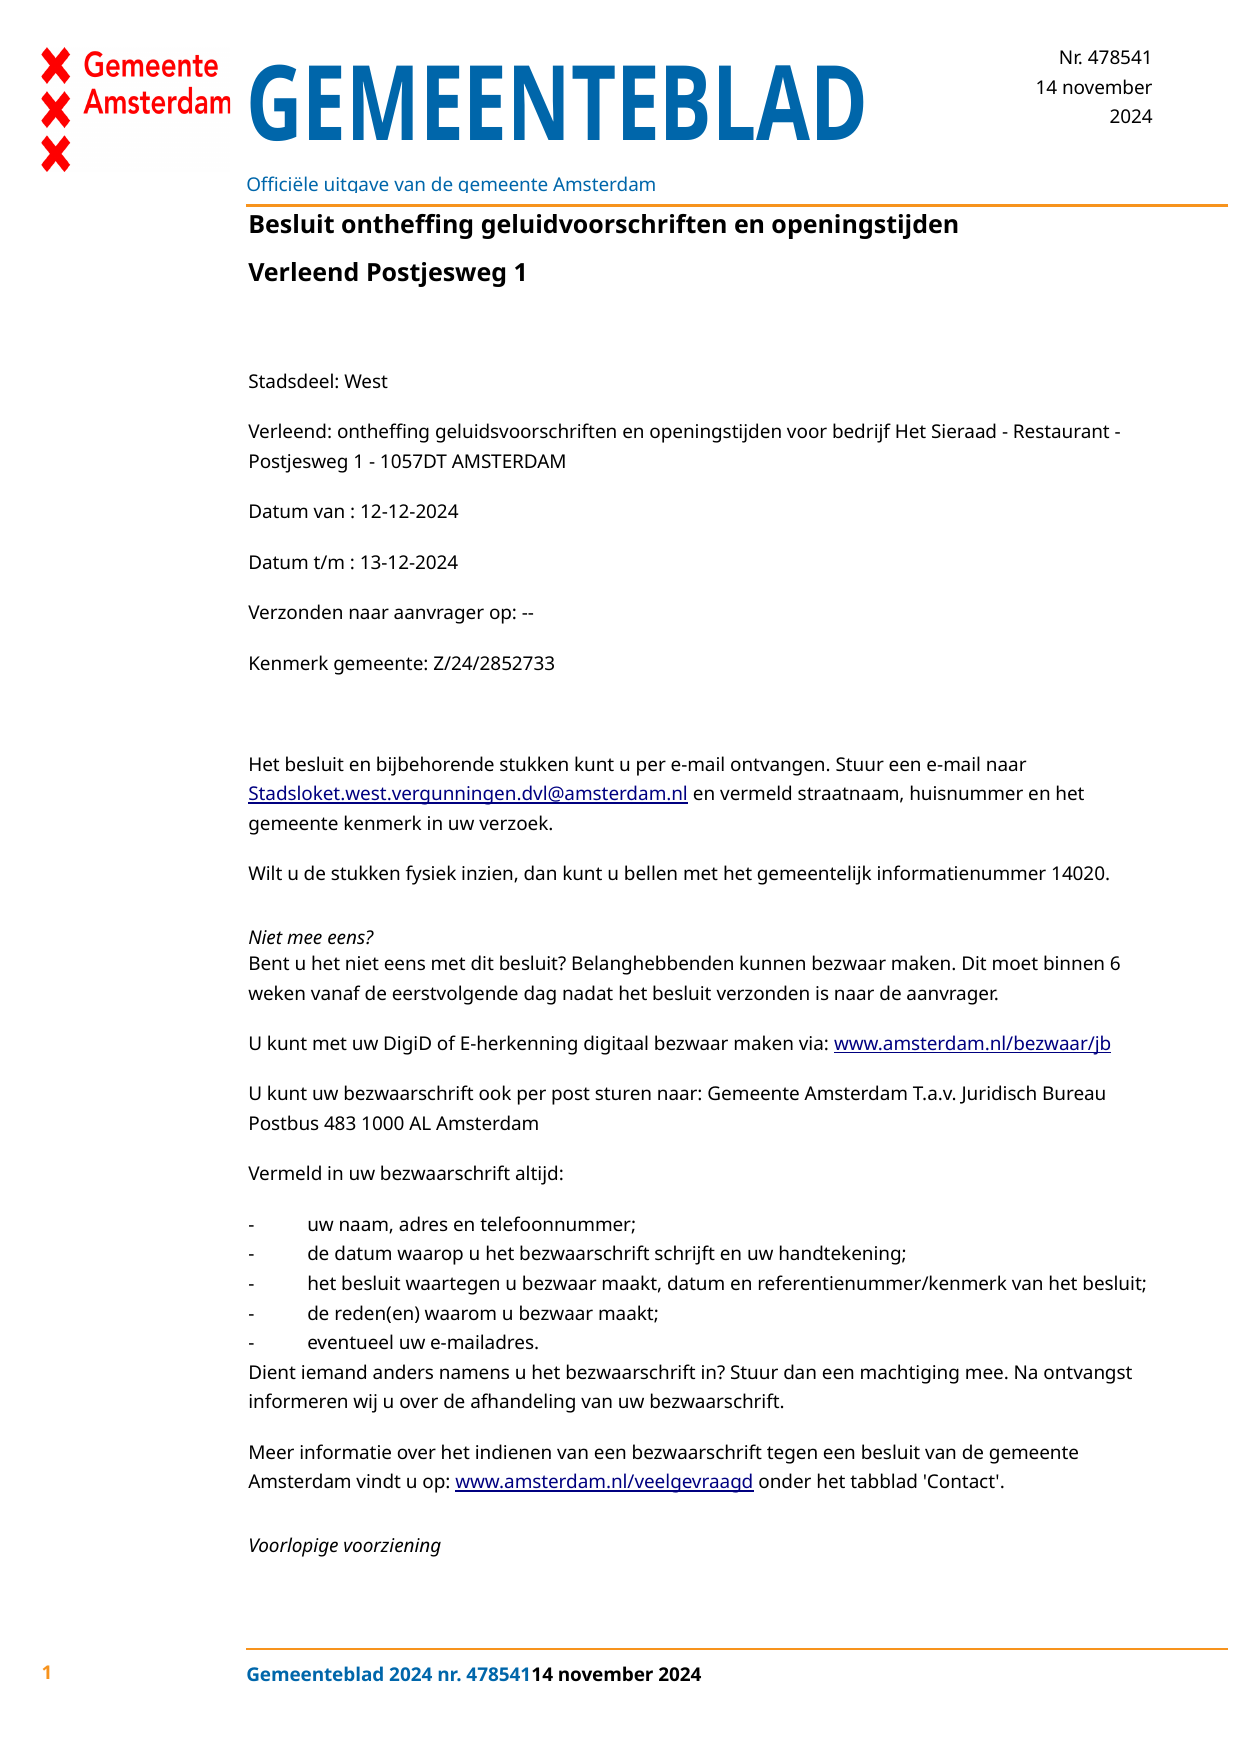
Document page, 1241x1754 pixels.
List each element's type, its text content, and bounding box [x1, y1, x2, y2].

text Vermeld in uw bezwaarschrift altijd: [248, 1161, 1152, 1186]
text Datum van : 12-12-2024 [248, 499, 1152, 524]
text Datum t/m : 13-12-2024 [248, 549, 1152, 575]
list de datum waarop u het bezwaarschrift schrijft en uw handtekening; [248, 1241, 1152, 1266]
text Meer informatie over het indienen van een bezwaarschrift tegen een besluit van de gemeente Amsterdam vindt u op: www.amsterdam.nl/veelgevraagd onder het tabblad 'Contact'. [248, 1439, 1152, 1494]
text Verleend: ontheffing geluidsvoorschriften en openingstijden voor bedrijf Het Sieraad - Restaurant - Postjesweg 1 - 1057DT AMSTERDAM [248, 419, 1152, 474]
text Niet mee eens? [248, 924, 1152, 950]
text Voorlopige voorziening [248, 1532, 1152, 1558]
list eventueel uw e-mailadres. [248, 1329, 1152, 1355]
list uw naam, adres en telefoonnummer; [248, 1211, 1152, 1237]
text Wilt u de stukken fysiek inzien, dan kunt u bellen met het gemeentelijk informatienummer 14020. [248, 860, 1152, 886]
text Stadsdeel: West [248, 368, 1152, 394]
text Het besluit en bijbehorende stukken kunt u per e-mail ontvangen. Stuur een e-mail naar Stadsloket.west.vergunningen.dvl@amsterdam.nl en vermeld straatnaam, huisnummer en het gemeente kenmerk in uw verzoek. [248, 751, 1152, 836]
list het besluit waartegen u bezwaar maakt, datum en referentienummer/kenmerk van het besluit; [248, 1270, 1152, 1296]
text Kenmerk gemeente: Z/24/2852733 [248, 650, 1152, 676]
picture [41, 47, 231, 172]
text Besluit ontheffing geluidvoorschriften en openingstijden Verleend Postjesweg 1 [248, 207, 1152, 288]
text Bent u het niet eens met dit besluit? Belanghebbenden kunnen bezwaar maken. Dit moet binnen 6 weken vanaf de eerstvolgende dag nadat het besluit verzonden is naar de aanvrager. [248, 950, 1152, 1005]
text U kunt uw bezwaarschrift ook per post sturen naar: Gemeente Amsterdam T.a.v. Juridisch Bureau Postbus 483 1000 AL Amsterdam [248, 1081, 1152, 1136]
text Dient iemand anders namens u het bezwaarschrift in? Stuur dan een machtiging mee. Na ontvangst informeren wij u over de afhandeling van uw bezwaarschrift. [248, 1359, 1152, 1414]
list de reden(en) waarom u bezwaar maakt; [248, 1300, 1152, 1325]
text Verzonden naar aanvrager op: -- [248, 599, 1152, 625]
text U kunt met uw DigiD of E-herkenning digitaal bezwaar maken via: www.amsterdam.nl/bezwaar/jb [248, 1030, 1152, 1056]
